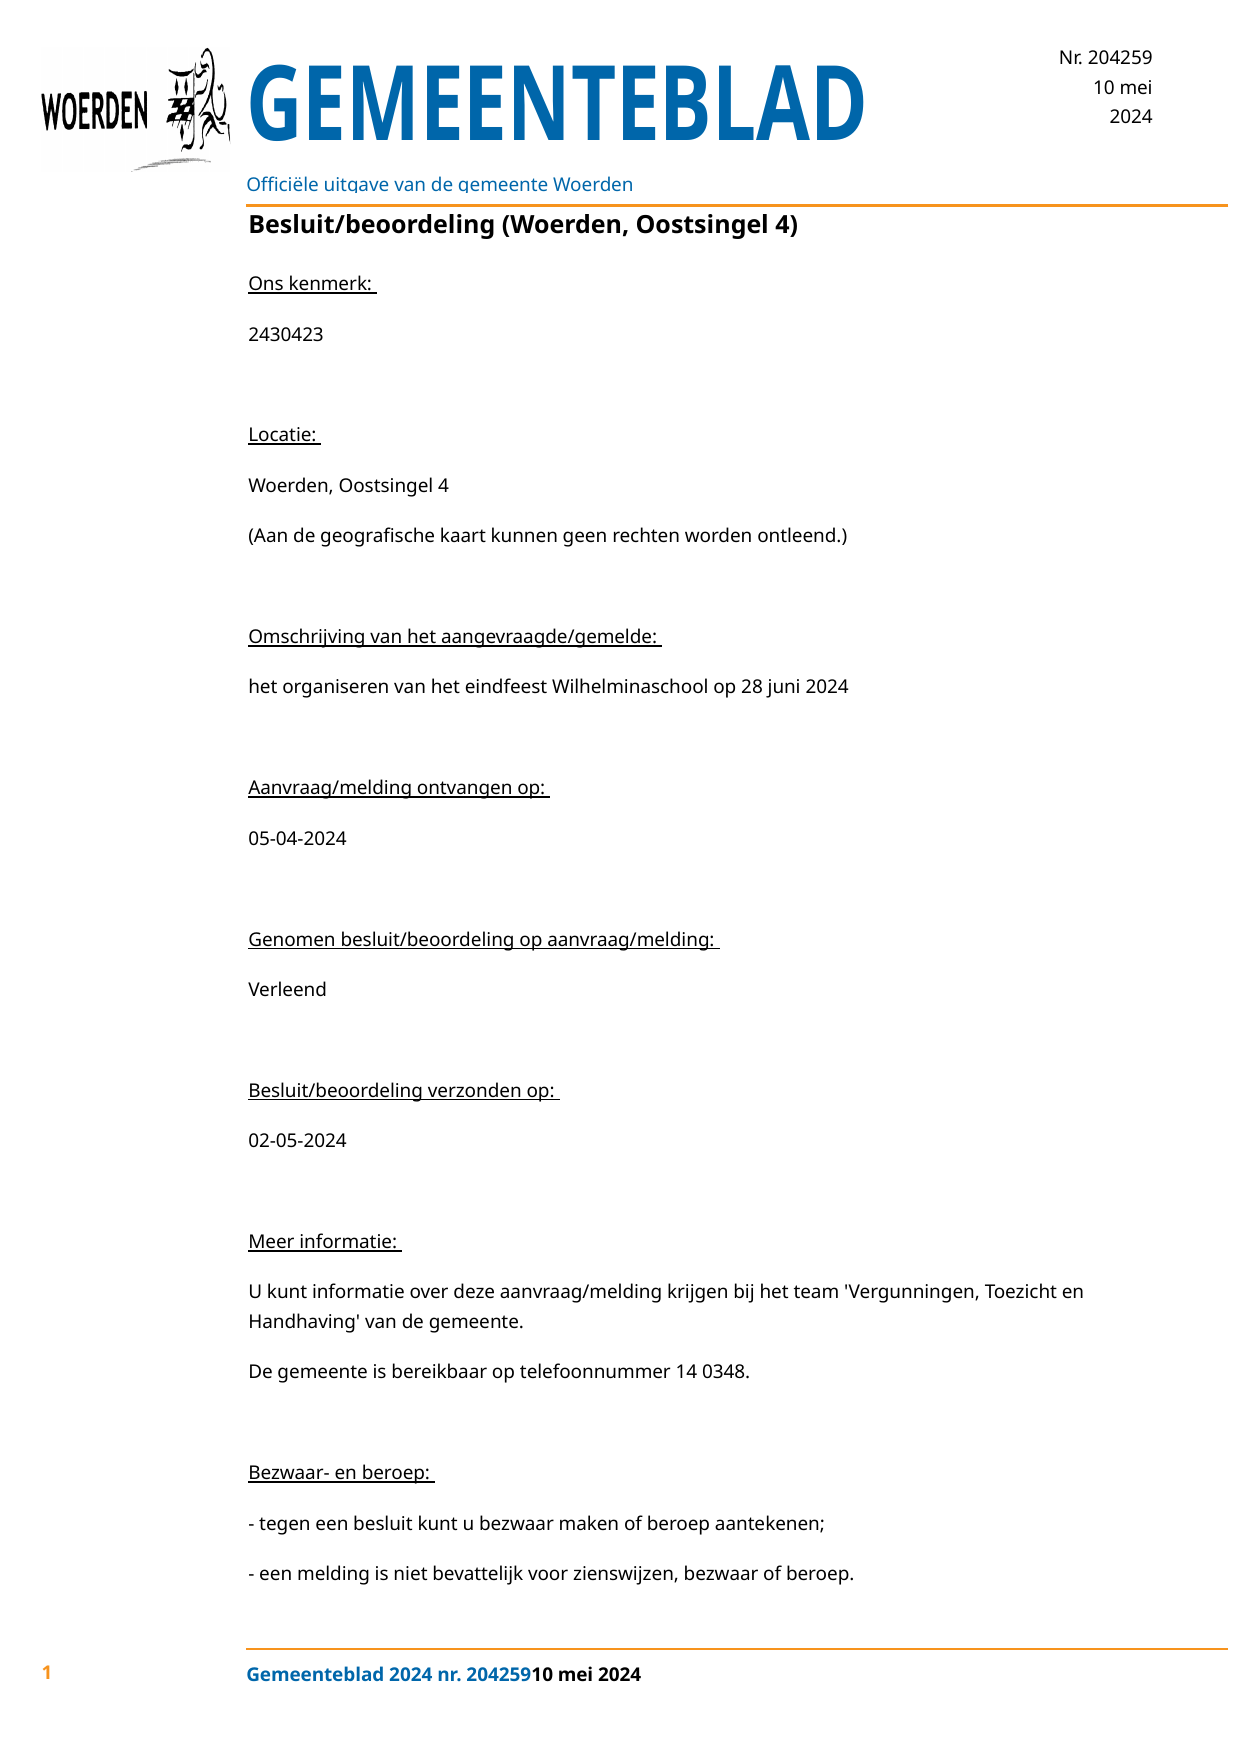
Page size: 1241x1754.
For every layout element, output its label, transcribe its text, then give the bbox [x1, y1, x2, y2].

text - een melding is niet bevattelijk voor zienswijzen, bezwaar of beroep. [248, 1560, 1152, 1586]
text Meer informatie: [248, 1228, 1152, 1254]
text het organiseren van het eindfeest Wilhelminaschool op 28 juni 2024 [248, 674, 1152, 699]
text Ons kenmerk: [248, 270, 1152, 296]
text Woerden, Oostsingel 4 [248, 472, 1152, 498]
text 2430423 [248, 321, 1152, 346]
text 02-05-2024 [248, 1127, 1152, 1153]
text U kunt informatie over deze aanvraag/melding krijgen bij het team 'Vergunningen, Toezicht en Handhaving' van de gemeente. [248, 1279, 1152, 1334]
text 05-04-2024 [248, 825, 1152, 851]
text Verleend [248, 976, 1152, 1002]
text Besluit/beoordeling verzonden op: [248, 1077, 1152, 1103]
text Bezwaar- en beroep: [248, 1459, 1152, 1485]
text (Aan de geografische kaart kunnen geen rechten worden ontleend.) [248, 522, 1152, 548]
text De gemeente is bereikbaar op telefoonnummer 14 0348. [248, 1359, 1152, 1384]
text Omschrijving van het aangevraagde/gemelde: [248, 623, 1152, 649]
text Besluit/beoordeling (Woerden, Oostsingel 4) [248, 207, 1152, 241]
text Aanvraag/melding ontvangen op: [248, 774, 1152, 800]
text - tegen een besluit kunt u bezwaar maken of beroep aantekenen; [248, 1510, 1152, 1536]
text Genomen besluit/beoordeling op aanvraag/melding: [248, 926, 1152, 951]
picture [41, 47, 231, 172]
text Locatie: [248, 422, 1152, 447]
